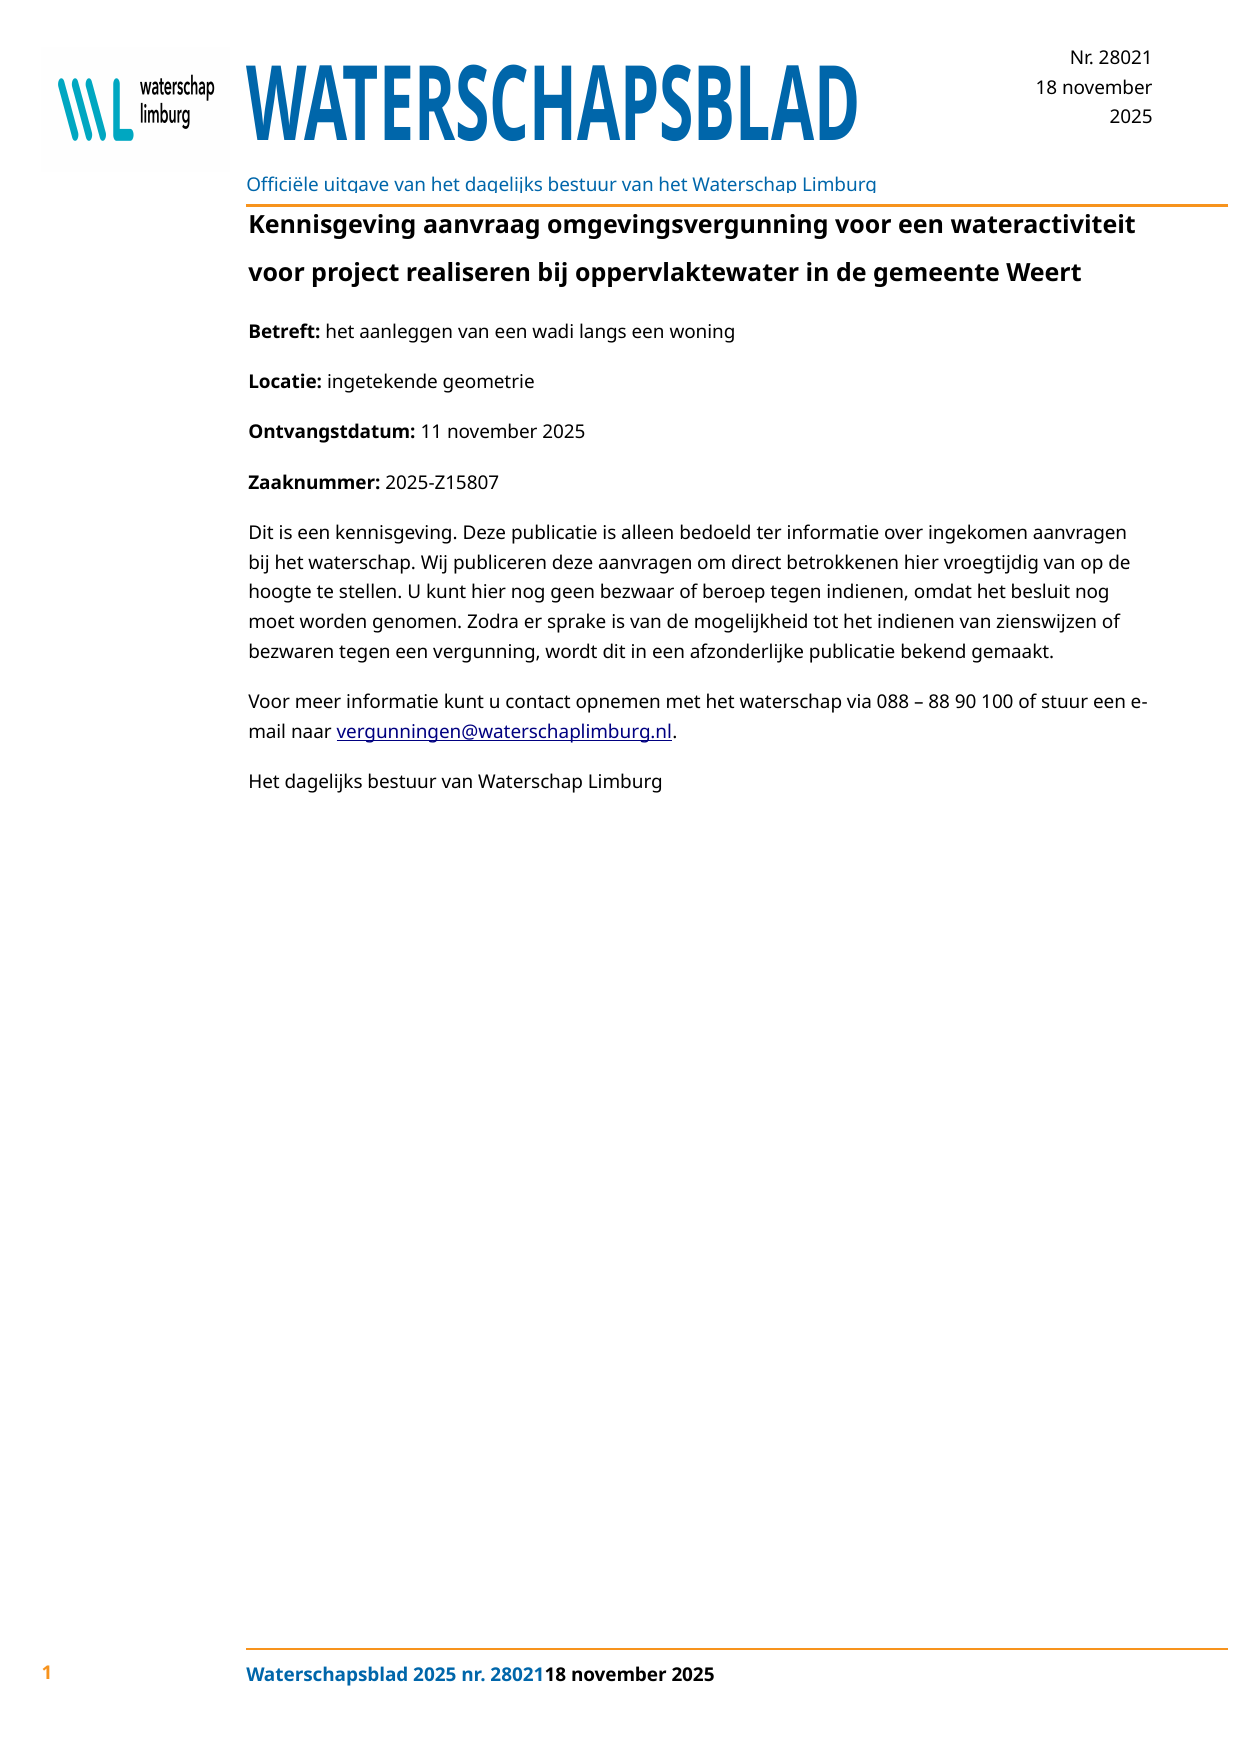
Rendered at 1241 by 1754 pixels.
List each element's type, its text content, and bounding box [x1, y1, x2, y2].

text Voor meer informatie kunt u contact opnemen met het waterschap via 088 – 88 90 100 of stuur een e-mail naar vergunningen@waterschaplimburg.nl. [248, 688, 1152, 744]
text Kennisgeving aanvraag omgevingsvergunning voor een wateractiviteit voor project realiseren bij oppervlaktewater in de gemeente Weert [248, 207, 1152, 288]
picture [41, 47, 231, 172]
text Dit is een kennisgeving. Deze publicatie is alleen bedoeld ter informatie over ingekomen aanvragen bij het waterschap. Wij publiceren deze aanvragen om direct betrokkenen hier vroegtijdig van op de hoogte te stellen. U kunt hier nog geen bezwaar of beroep tegen indienen, omdat het besluit nog moet worden genomen. Zodra er sprake is van de mogelijkheid tot het indienen van zienswijzen of bezwaren tegen een vergunning, wordt dit in een afzonderlijke publicatie bekend gemaakt. [248, 519, 1152, 664]
text Ontvangstdatum: 11 november 2025 [248, 419, 1152, 444]
text Betreft: het aanleggen van een wadi langs een woning [248, 318, 1152, 344]
text Locatie: ingetekende geometrie [248, 368, 1152, 394]
text Zaaknummer: 2025-Z15807 [248, 469, 1152, 495]
text Het dagelijks bestuur van Waterschap Limburg [248, 768, 1152, 794]
